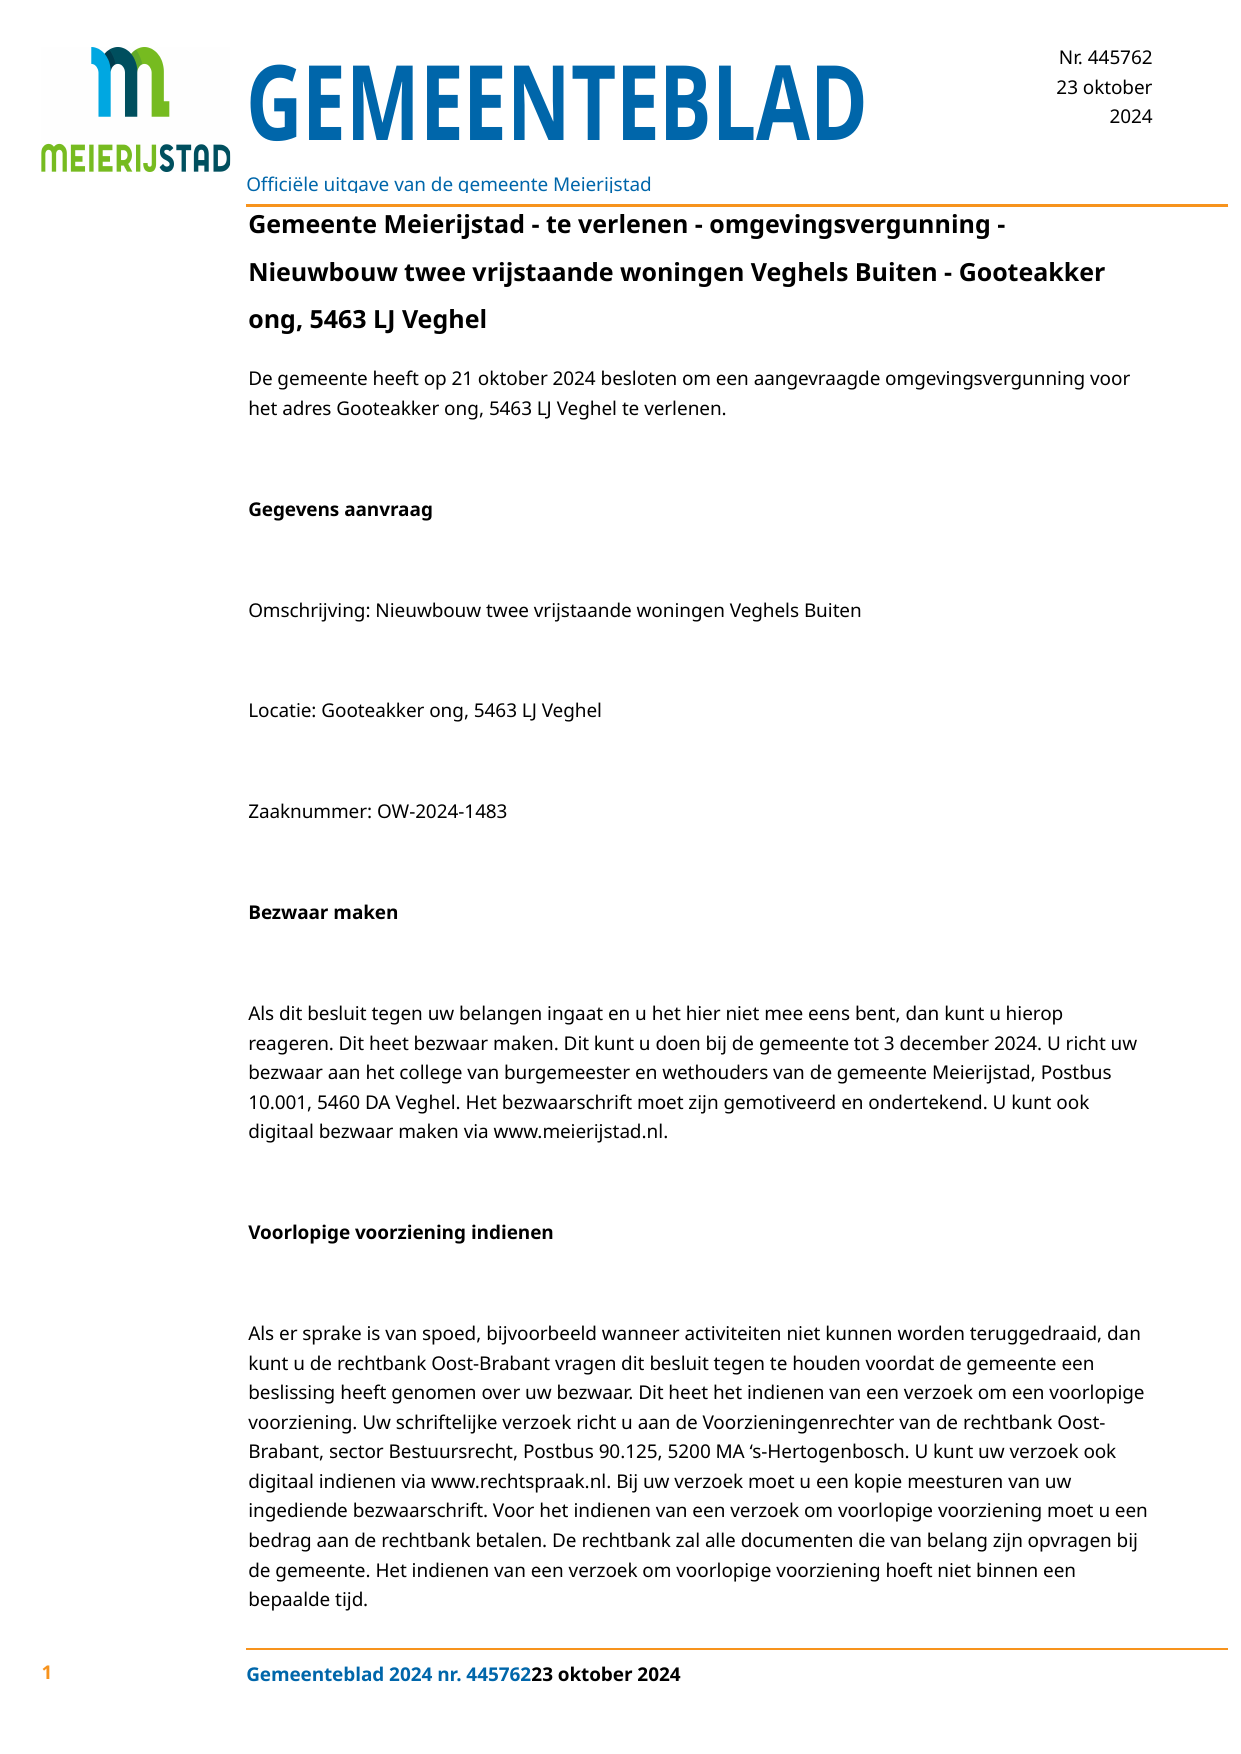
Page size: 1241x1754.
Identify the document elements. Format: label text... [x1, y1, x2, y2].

text Omschrijving: Nieuwbouw twee vrijstaande woningen Veghels Buiten [248, 597, 1152, 622]
text Zaaknummer: OW-2024-1483 [248, 798, 1152, 824]
text Locatie: Gooteakker ong, 5463 LJ Veghel [248, 698, 1152, 723]
text Voorlopige voorziening indienen [248, 1219, 1152, 1245]
text Als dit besluit tegen uw belangen ingaat en u het hier niet mee eens bent, dan kunt u hierop reageren. Dit heet bezwaar maken. Dit kunt u doen bij de gemeente tot 3 december 2024. U richt uw bezwaar aan het college van burgemeester en wethouders van de gemeente Meierijstad, Postbus 10.001, 5460 DA Veghel. Het bezwaarschrift moet zijn gemotiveerd en ondertekend. U kunt ook digitaal bezwaar maken via www.meierijstad.nl. [248, 1000, 1152, 1144]
text Gemeente Meierijstad - te verlenen - omgevingsvergunning - Nieuwbouw twee vrijstaande woningen Veghels Buiten - Gooteakker ong, 5463 LJ Veghel [248, 207, 1152, 336]
text Gegevens aanvraag [248, 496, 1152, 522]
text De gemeente heeft op 21 oktober 2024 besloten om een aangevraagde omgevingsvergunning voor het adres Gooteakker ong, 5463 LJ Veghel te verlenen. [248, 366, 1152, 421]
picture [41, 47, 231, 172]
text Als er sprake is van spoed, bijvoorbeeld wanneer activiteiten niet kunnen worden teruggedraaid, dan kunt u de rechtbank Oost-Brabant vragen dit besluit tegen te houden voordat de gemeente een beslissing heeft genomen over uw bezwaar. Dit heet het indienen van een verzoek om een voorlopige voorziening. Uw schriftelijke verzoek richt u aan de Voorzieningenrechter van de rechtbank Oost-Brabant, sector Bestuursrecht, Postbus 90.125, 5200 MA ‘s-Hertogenbosch. U kunt uw verzoek ook digitaal indienen via www.rechtspraak.nl. Bij uw verzoek moet u een kopie meesturen van uw ingediende bezwaarschrift. Voor het indienen van een verzoek om voorlopige voorziening moet u een bedrag aan de rechtbank betalen. De rechtbank zal alle documenten die van belang zijn opvragen bij de gemeente. Het indienen van een verzoek om voorlopige voorziening hoeft niet binnen een bepaalde tijd. [248, 1320, 1152, 1612]
text Bezwaar maken [248, 899, 1152, 925]
